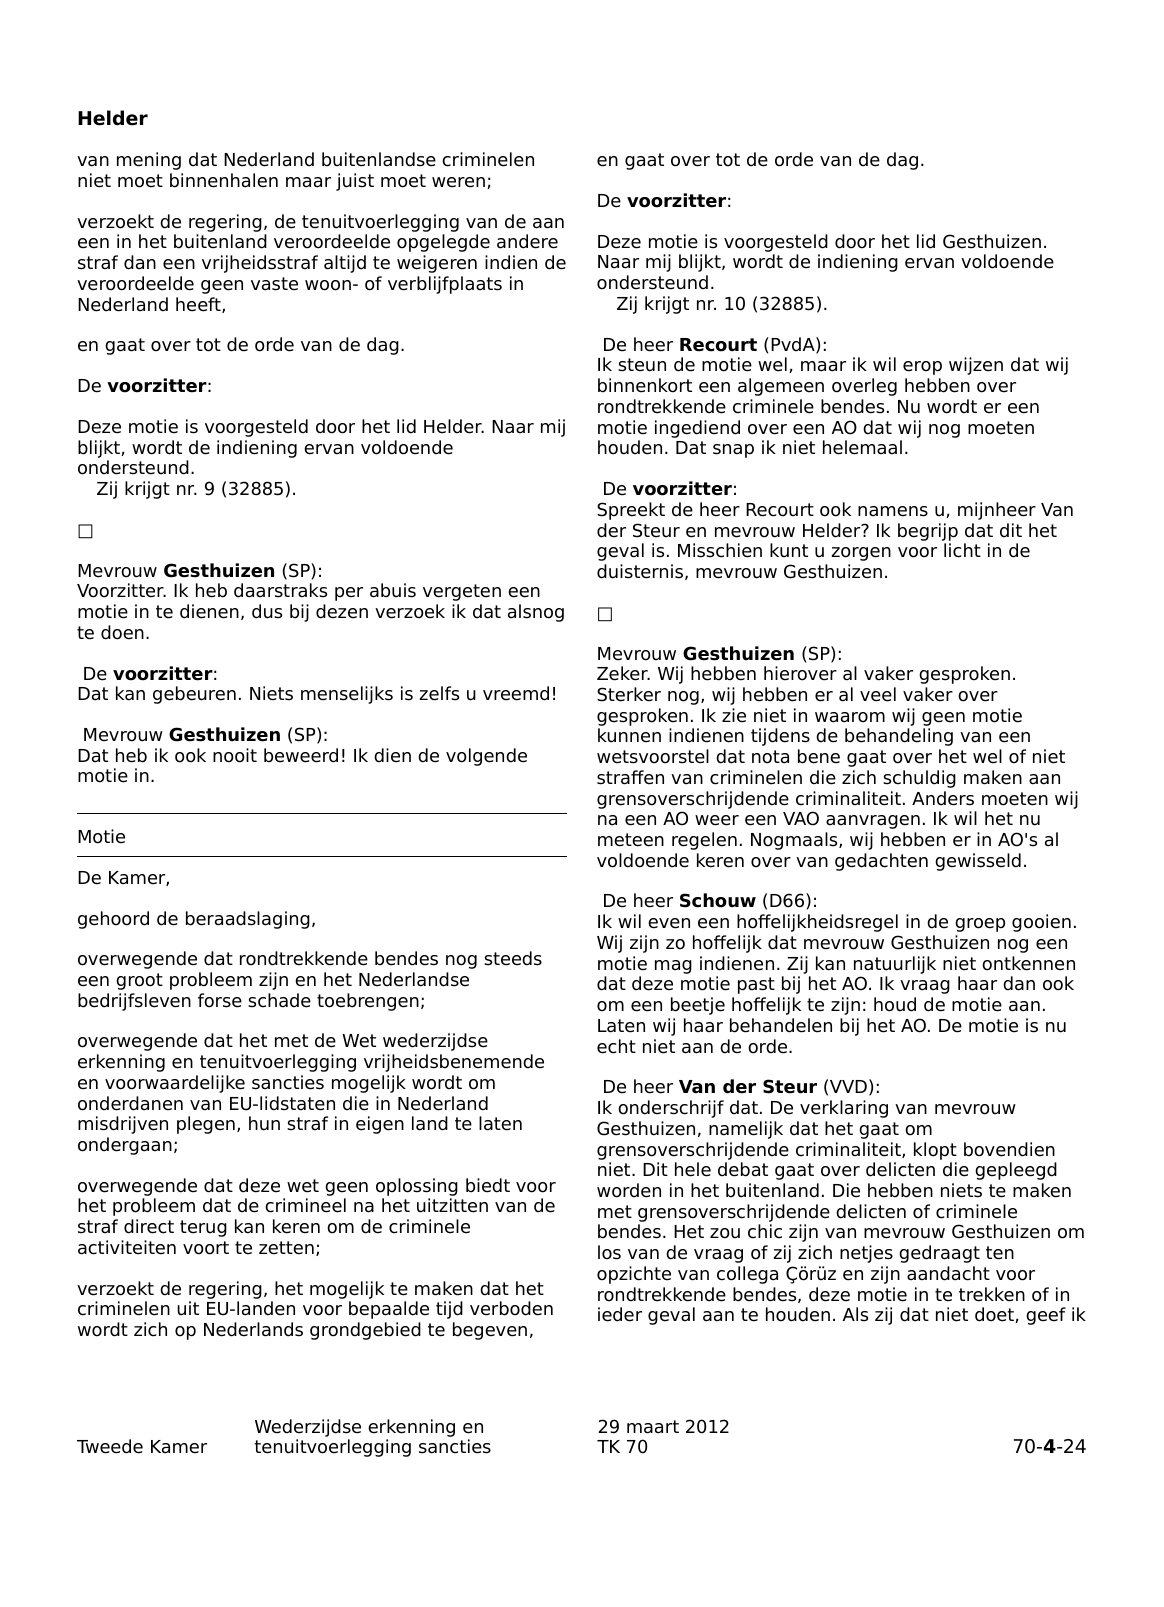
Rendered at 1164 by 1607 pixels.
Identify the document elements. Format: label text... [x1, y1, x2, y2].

text De voorzitter: [596, 191, 1087, 212]
text overwegende dat deze wet geen oplossing biedt voor het probleem dat de crimineel na het uitzitten van de straf direct terug kan keren om de criminele activiteiten voort te zetten; [77, 1176, 567, 1258]
text Zij krijgt nr. 10 (32885). [596, 294, 1087, 314]
text overwegende dat rondtrekkende bendes nog steeds een groot probleem zijn en het Nederlandse bedrijfsleven forse schade toebrengen; [77, 949, 567, 1011]
text □ [596, 603, 1087, 623]
text Ik onderschrijf dat. De verklaring van mevrouw Gesthuizen, namelijk dat het gaat om grensoverschrijdende criminaliteit, klopt bovendien niet. Dit hele debat gaat over delicten die gepleegd worden in het buitenland. Die hebben niets te maken met grensoverschrijdende delicten of criminele bendes. Het zou chic zijn van mevrouw Gesthuizen om los van de vraag of zij zich netjes gedraagt ten opzichte van collega Çörüz en zijn aandacht voor rondtrekkende bendes, deze motie in te trekken of in ieder geval aan te houden. Als zij dat niet doet, geef ik [596, 1098, 1087, 1326]
text De voorzitter: [596, 479, 1087, 500]
text verzoekt de regering, het mogelijk te maken dat het criminelen uit EU-landen voor bepaalde tijd verboden wordt zich op Nederlands grondgebied te begeven, [77, 1278, 567, 1341]
text De heer Van der Steur (VVD): [596, 1077, 1087, 1098]
text De heer Schouw (D66): [596, 891, 1087, 912]
text Voorzitter. Ik heb daarstraks per abuis vergeten een motie in te dienen, dus bij dezen verzoek ik dat alsnog te doen. [77, 581, 567, 643]
text en gaat over tot de orde van de dag. [77, 335, 567, 356]
text Zeker. Wij hebben hierover al vaker gesproken. Sterker nog, wij hebben er al veel vaker over gesproken. Ik zie niet in waarom wij geen motie kunnen indienen tijdens de behandeling van een wetsvoorstel dat nota bene gaat over het wel of niet straffen van criminelen die zich schuldig maken aan grensoverschrijdende criminaliteit. Anders moeten wij na een AO weer een VAO aanvragen. Ik wil het nu meteen regelen. Nogmaals, wij hebben er in AO's al voldoende keren over van gedachten gewisseld. [596, 664, 1087, 871]
text Deze motie is voorgesteld door het lid Helder. Naar mij blijkt, wordt de indiening ervan voldoende ondersteund. [77, 417, 567, 479]
text Mevrouw Gesthuizen (SP): [596, 643, 1087, 664]
text Zij krijgt nr. 9 (32885). [77, 479, 567, 500]
text □ [77, 520, 567, 540]
text Spreekt de heer Recourt ook namens u, mijnheer Van der Steur en mevrouw Helder? Ik begrijp dat dit het geval is. Misschien kunt u zorgen voor licht in de duisternis, mevrouw Gesthuizen. [596, 500, 1087, 583]
text gehoord de beraadslaging, [77, 908, 567, 929]
text Mevrouw Gesthuizen (SP): [77, 725, 567, 746]
text Motie [77, 827, 567, 848]
text De voorzitter: [77, 663, 567, 684]
text De Kamer, [77, 868, 567, 888]
text Mevrouw Gesthuizen (SP): [77, 560, 567, 581]
text Dat heb ik ook nooit beweerd! Ik dien de volgende motie in. [77, 746, 567, 787]
text overwegende dat het met de Wet wederzijdse erkenning en tenuitvoerlegging vrijheidsbenemende en voorwaardelijke sancties mogelijk wordt om onderdanen van EU-lidstaten die in Nederland misdrijven plegen, hun straf in eigen land te laten ondergaan; [77, 1031, 567, 1156]
text De voorzitter: [77, 376, 567, 397]
text verzoekt de regering, de tenuitvoerlegging van de aan een in het buitenland veroordeelde opgelegde andere straf dan een vrijheidsstraf altijd te weigeren indien de veroordeelde geen vaste woon- of verblijfplaats in Nederland heeft, [77, 212, 567, 315]
text van mening dat Nederland buitenlandse criminelen niet moet binnenhalen maar juist moet weren; [77, 150, 567, 192]
text Dat kan gebeuren. Niets menselijks is zelfs u vreemd! [77, 684, 567, 705]
text Ik steun de motie wel, maar ik wil erop wijzen dat wij binnenkort een algemeen overleg hebben over rondtrekkende criminele bendes. Nu wordt er een motie ingediend over een AO dat wij nog moeten houden. Dat snap ik niet helemaal. [596, 355, 1087, 459]
text Ik wil even een hoffelijkheidsregel in de groep gooien. Wij zijn zo hoffelijk dat mevrouw Gesthuizen nog een motie mag indienen. Zij kan natuurlijk niet ontkennen dat deze motie past bij het AO. Ik vraag haar dan ook om een beetje hoffelijk te zijn: houd de motie aan. Laten wij haar behandelen bij het AO. De motie is nu echt niet aan de orde. [596, 912, 1087, 1057]
text en gaat over tot de orde van de dag. [596, 150, 1087, 171]
text De heer Recourt (PvdA): [596, 334, 1087, 355]
text Deze motie is voorgesteld door het lid Gesthuizen. Naar mij blijkt, wordt de indiening ervan voldoende ondersteund. [596, 232, 1087, 294]
